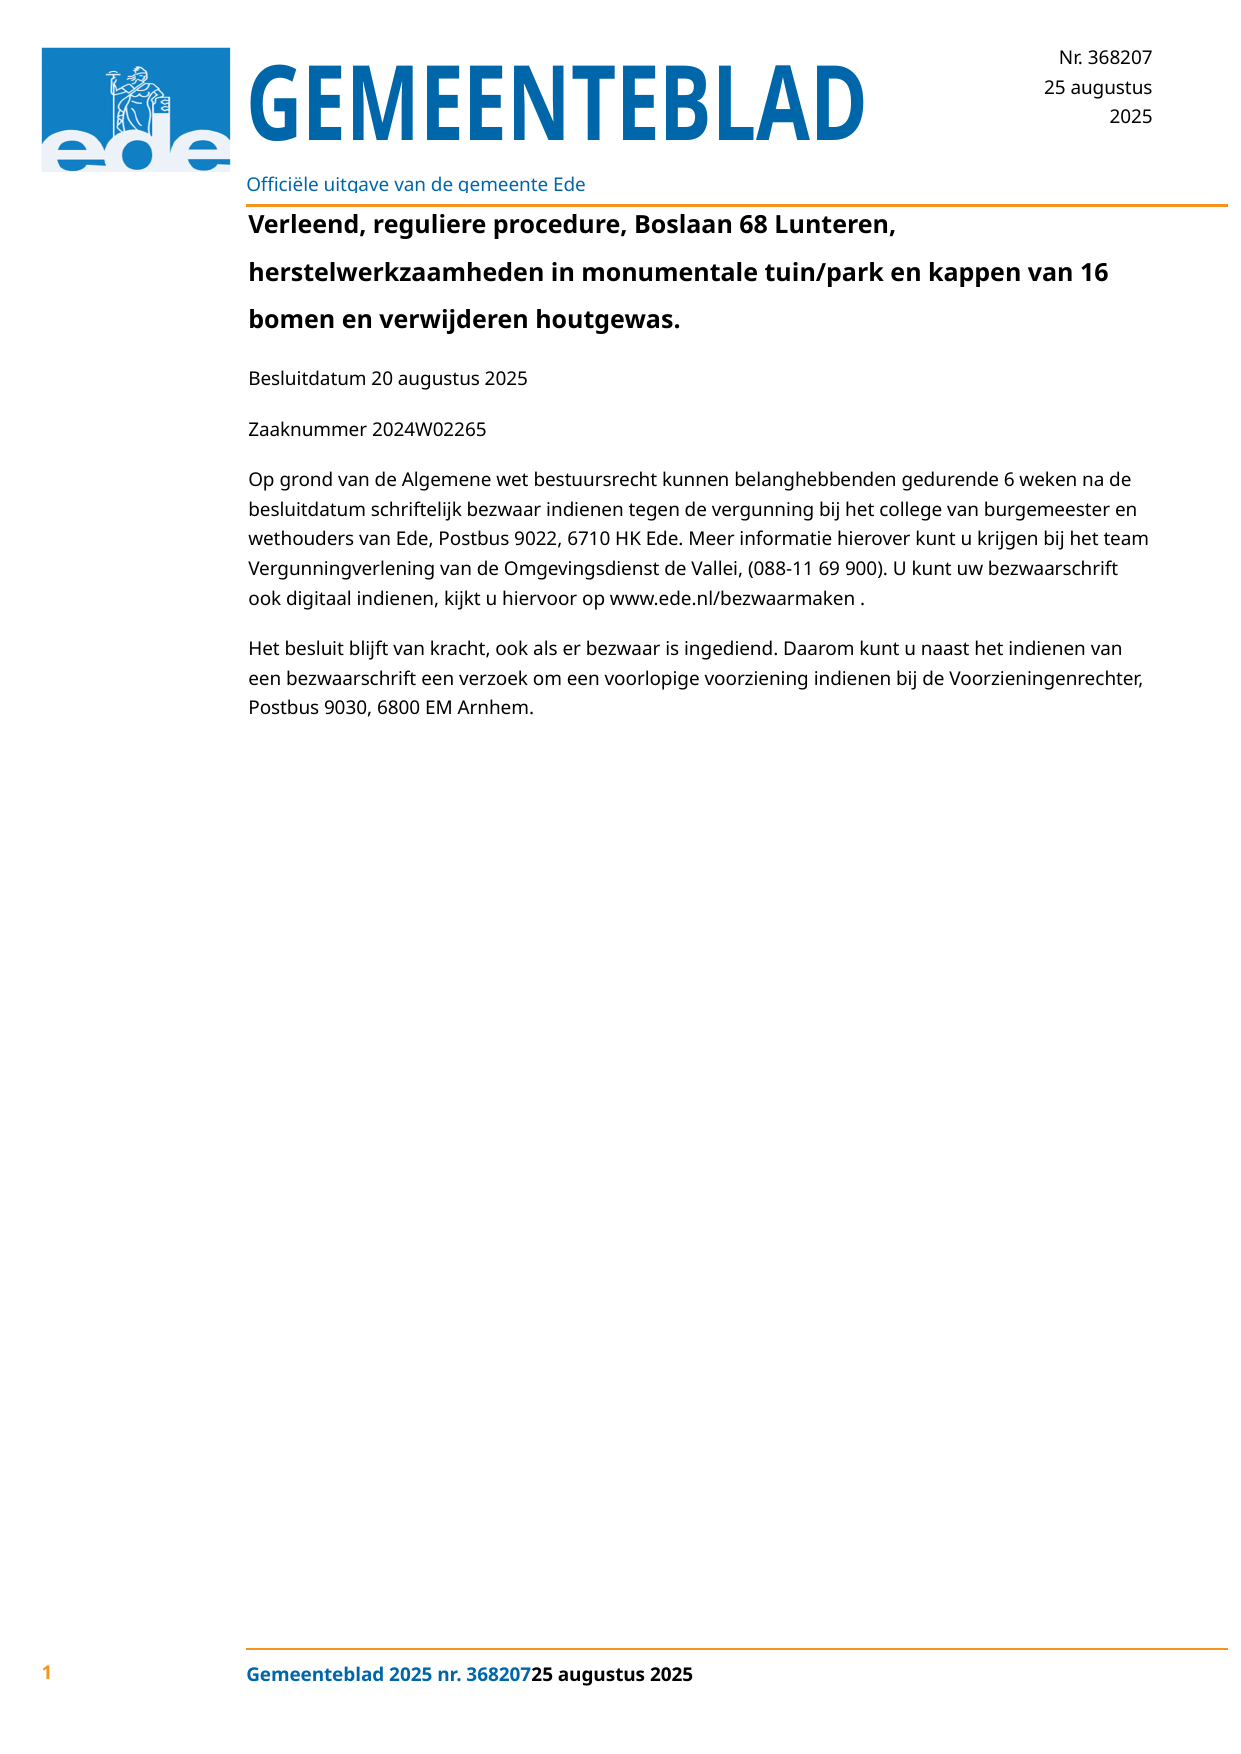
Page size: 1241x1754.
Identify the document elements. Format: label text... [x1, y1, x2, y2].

text Besluitdatum 20 augustus 2025 [248, 366, 1152, 391]
text Verleend, reguliere procedure, Boslaan 68 Lunteren, herstelwerkzaamheden in monumentale tuin/park en kappen van 16 bomen en verwijderen houtgewas. [248, 207, 1152, 336]
text Het besluit blijft van kracht, ook als er bezwaar is ingediend. Daarom kunt u naast het indienen van een bezwaarschrift een verzoek om een voorlopige voorziening indienen bij de Voorzieningenrechter, Postbus 9030, 6800 EM Arnhem. [248, 635, 1152, 720]
picture [41, 47, 231, 172]
text Op grond van de Algemene wet bestuursrecht kunnen belanghebbenden gedurende 6 weken na de besluitdatum schriftelijk bezwaar indienen tegen de vergunning bij het college van burgemeester en wethouders van Ede, Postbus 9022, 6710 HK Ede. Meer informatie hierover kunt u krijgen bij het team Vergunningverlening van de Omgevingsdienst de Vallei, (088-11 69 900). U kunt uw bezwaarschrift ook digitaal indienen, kijkt u hiervoor op www.ede.nl/bezwaarmaken . [248, 466, 1152, 610]
text Zaaknummer 2024W02265 [248, 416, 1152, 442]
